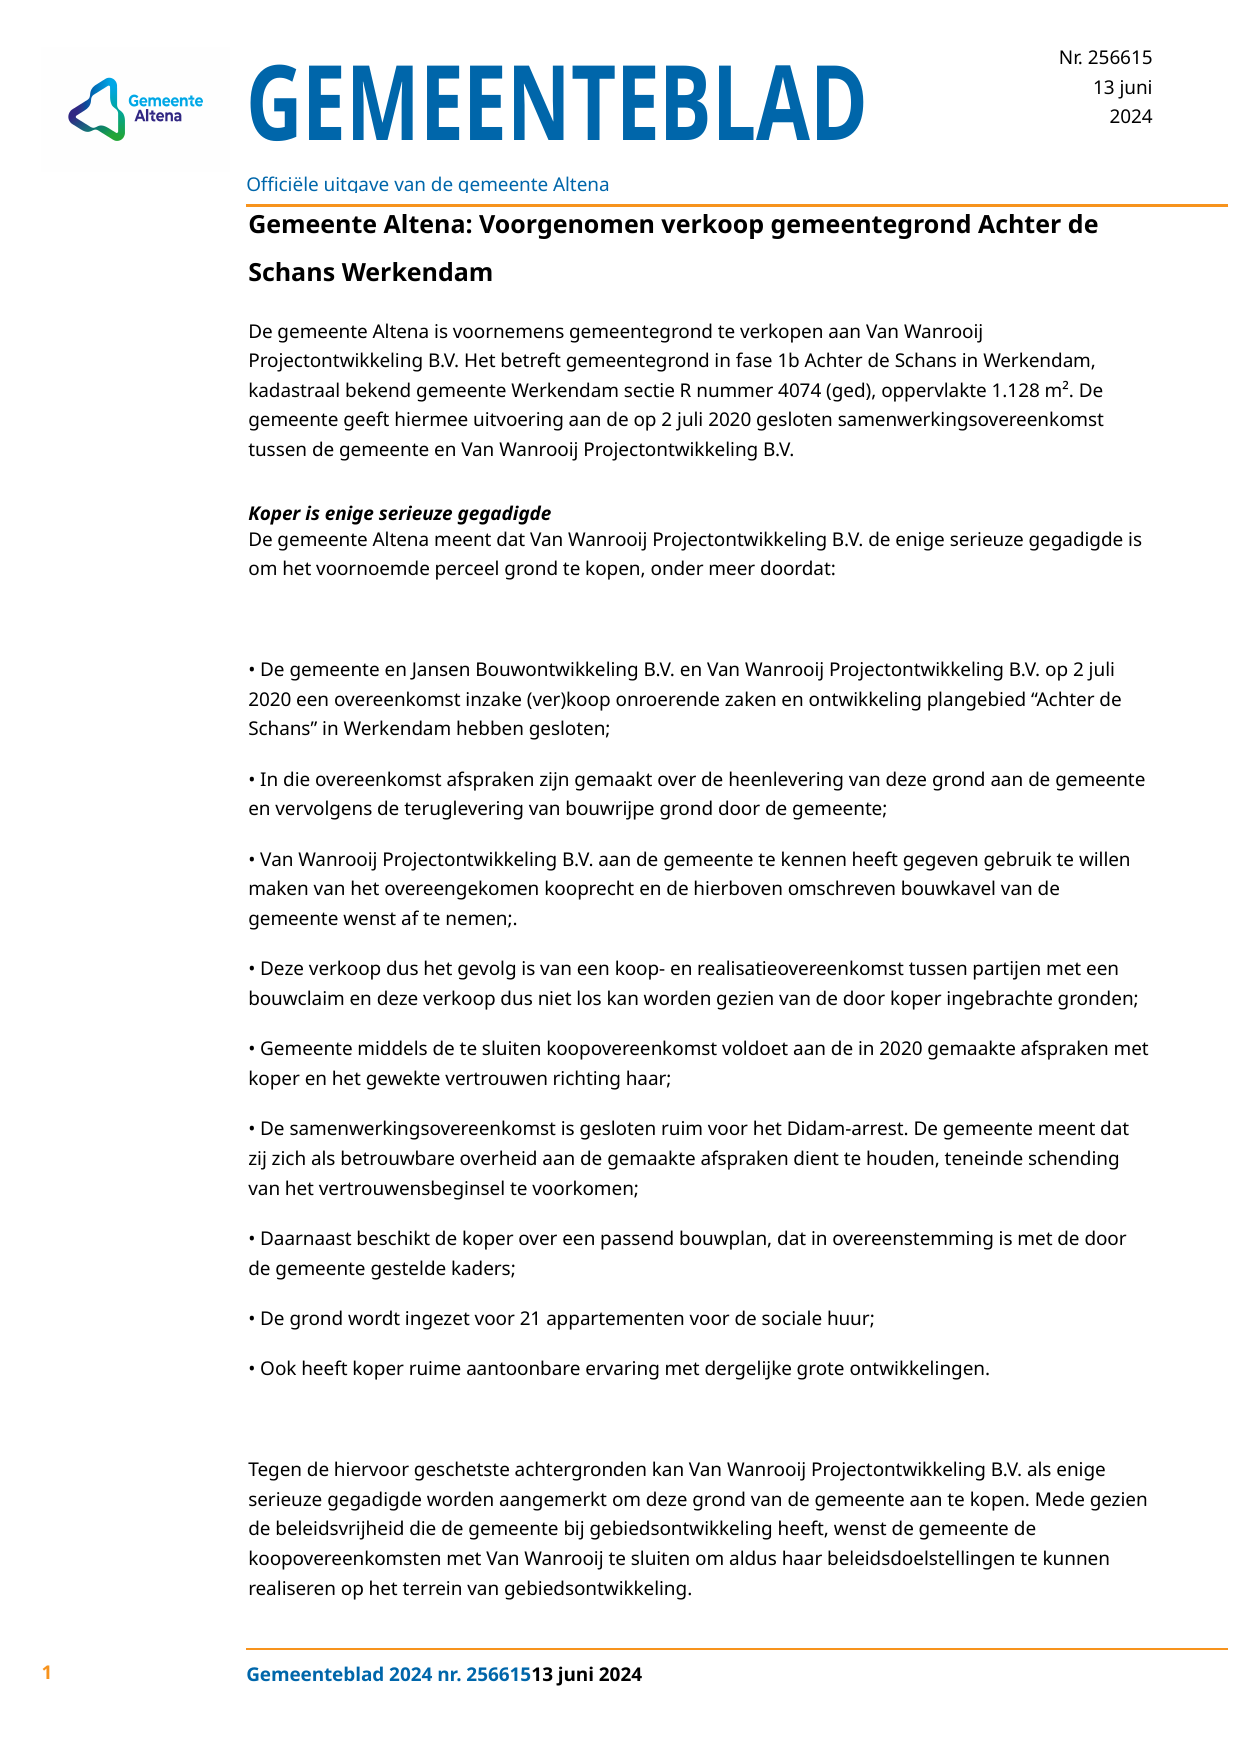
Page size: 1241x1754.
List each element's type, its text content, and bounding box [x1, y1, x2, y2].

picture [41, 47, 231, 172]
text • Deze verkoop dus het gevolg is van een koop- en realisatieovereenkomst tussen partijen met een bouwclaim en deze verkoop dus niet los kan worden gezien van de door koper ingebrachte gronden; [248, 956, 1152, 1011]
text • De gemeente en Jansen Bouwontwikkeling B.V. en Van Wanrooij Projectontwikkeling B.V. op 2 juli 2020 een overeenkomst inzake (ver)koop onroerende zaken en ontwikkeling plangebied “Achter de Schans” in Werkendam hebben gesloten; [248, 656, 1152, 741]
text • In die overeenkomst afspraken zijn gemaakt over de heenlevering van deze grond aan de gemeente en vervolgens de teruglevering van bouwrijpe grond door de gemeente; [248, 766, 1152, 821]
text Koper is enige serieuze gegadigde [248, 500, 1152, 526]
text • De grond wordt ingezet voor 21 appartementen voor de sociale huur; [248, 1305, 1152, 1331]
text De gemeente Altena meent dat Van Wanrooij Projectontwikkeling B.V. de enige serieuze gegadigde is om het voornoemde perceel grond te kopen, onder meer doordat: [248, 526, 1152, 581]
text • Gemeente middels de te sluiten koopovereenkomst voldoet aan de in 2020 gemaakte afspraken met koper en het gewekte vertrouwen richting haar; [248, 1036, 1152, 1091]
text • De samenwerkingsovereenkomst is gesloten ruim voor het Didam-arrest. De gemeente meent dat zij zich als betrouwbare overheid aan de gemaakte afspraken dient te houden, teneinde schending van het vertrouwensbeginsel te voorkomen; [248, 1116, 1152, 1200]
text Tegen de hiervoor geschetste achtergronden kan Van Wanrooij Projectontwikkeling B.V. als enige serieuze gegadigde worden aangemerkt om deze grond van de gemeente aan te kopen. Mede gezien de beleidsvrijheid die de gemeente bij gebiedsontwikkeling heeft, wenst de gemeente de koopovereenkomsten met Van Wanrooij te sluiten om aldus haar beleidsdoelstellingen te kunnen realiseren op het terrein van gebiedsontwikkeling. [248, 1456, 1152, 1600]
text • Van Wanrooij Projectontwikkeling B.V. aan de gemeente te kennen heeft gegeven gebruik te willen maken van het overeengekomen kooprecht en de hierboven omschreven bouwkavel van de gemeente wenst af te nemen;. [248, 846, 1152, 931]
text • Ook heeft koper ruime aantoonbare ervaring met dergelijke grote ontwikkelingen. [248, 1356, 1152, 1381]
text De gemeente Altena is voornemens gemeentegrond te verkopen aan Van Wanrooij Projectontwikkeling B.V. Het betreft gemeentegrond in fase 1b Achter de Schans in Werkendam, kadastraal bekend gemeente Werkendam sectie R nummer 4074 (ged), oppervlakte 1.128 m². De gemeente geeft hiermee uitvoering aan de op 2 juli 2020 gesloten samenwerkingsovereenkomst tussen de gemeente en Van Wanrooij Projectontwikkeling B.V. [248, 318, 1152, 462]
text Gemeente Altena: Voorgenomen verkoop gemeentegrond Achter de Schans Werkendam [248, 207, 1152, 288]
text • Daarnaast beschikt de koper over een passend bouwplan, dat in overeenstemming is met de door de gemeente gestelde kaders; [248, 1225, 1152, 1280]
